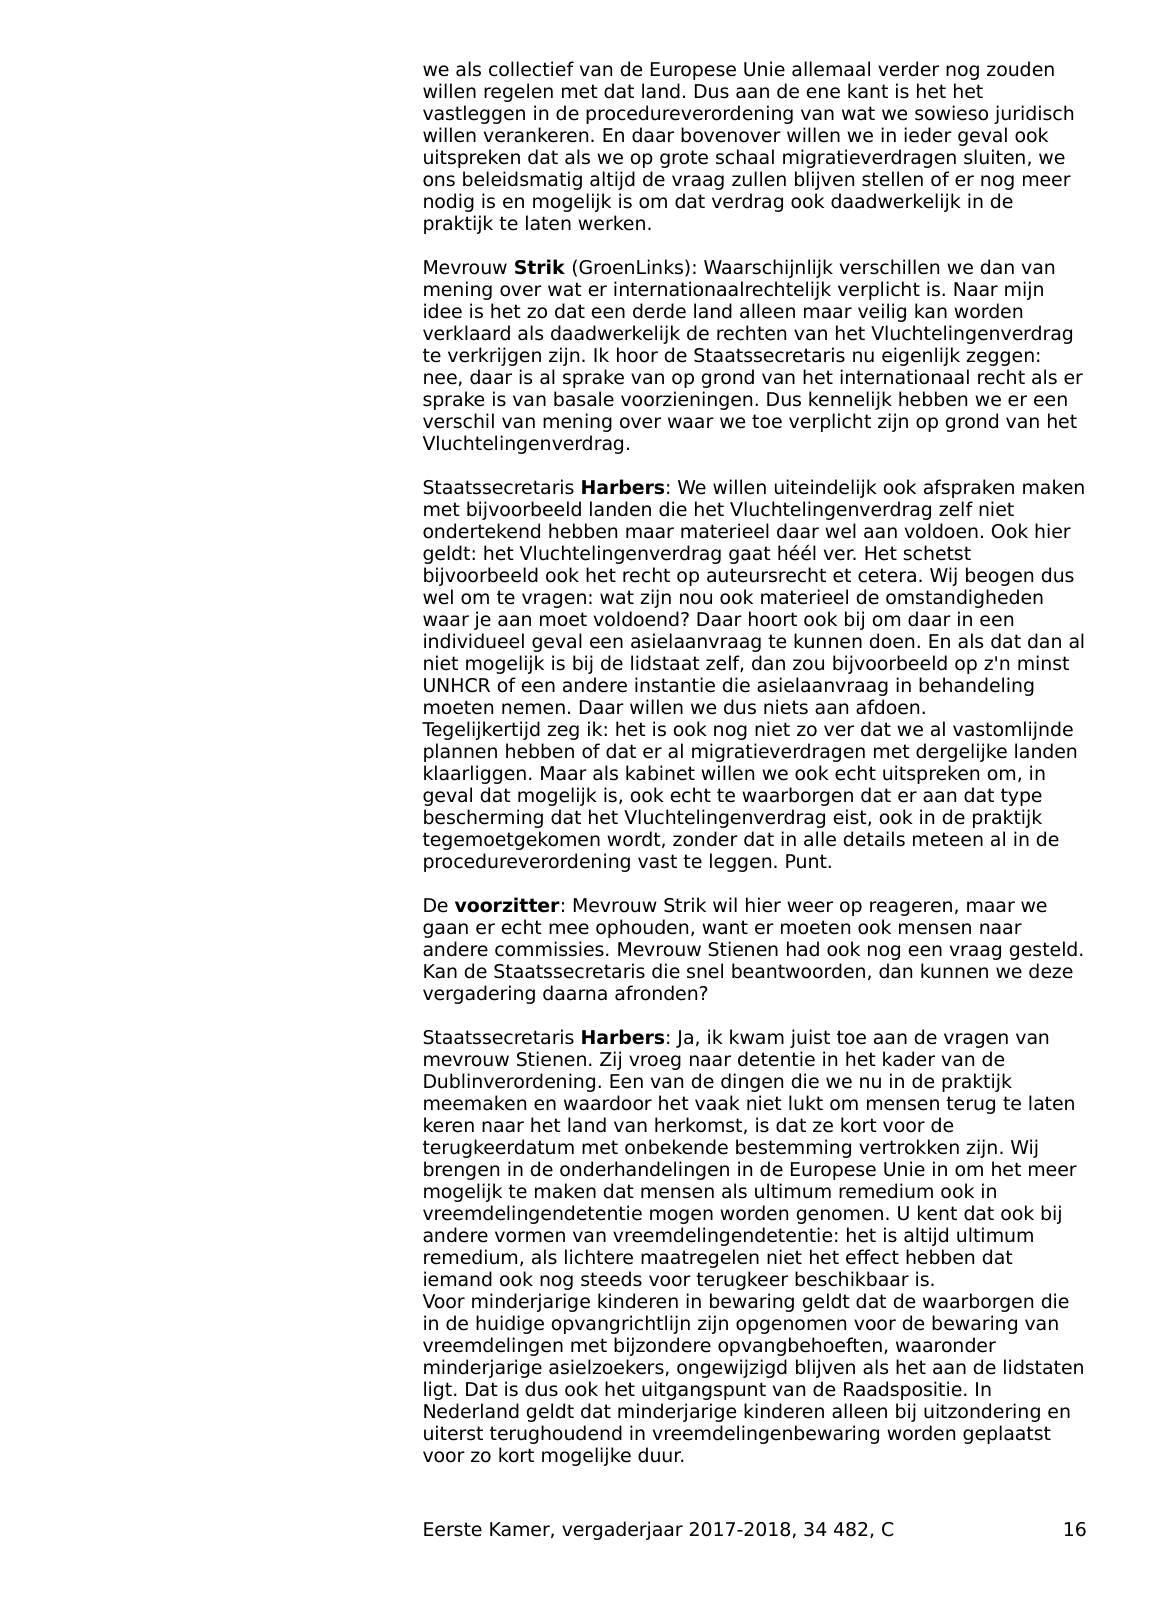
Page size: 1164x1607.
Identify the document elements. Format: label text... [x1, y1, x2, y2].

text Staatssecretaris Harbers: We willen uiteindelijk ook afspraken maken met bijvoorbeeld landen die het Vluchtelingenverdrag zelf niet ondertekend hebben maar materieel daar wel aan voldoen. Ook hier geldt: het Vluchtelingenverdrag gaat héél ver. Het schetst bijvoorbeeld ook het recht op auteursrecht et cetera. Wij beogen dus wel om te vragen: wat zijn nou ook materieel de omstandigheden waar je aan moet voldoend? Daar hoort ook bij om daar in een individueel geval een asielaanvraag te kunnen doen. En als dat dan al niet mogelijk is bij de lidstaat zelf, dan zou bijvoorbeeld op z'n minst UNHCR of een andere instantie die asielaanvraag in behandeling moeten nemen. Daar willen we dus niets aan afdoen. [422, 477, 1087, 719]
text Staatssecretaris Harbers: Ja, ik kwam juist toe aan de vragen van mevrouw Stienen. Zij vroeg naar detentie in het kader van de Dublinverordening. Een van de dingen die we nu in de praktijk meemaken en waardoor het vaak niet lukt om mensen terug te laten keren naar het land van herkomst, is dat ze kort voor de terugkeerdatum met onbekende bestemming vertrokken zijn. Wij brengen in de onderhandelingen in de Europese Unie in om het meer mogelijk te maken dat mensen als ultimum remedium ook in vreemdelingendetentie mogen worden genomen. U kent dat ook bij andere vormen van vreemdelingendetentie: het is altijd ultimum remedium, als lichtere maatregelen niet het effect hebben dat iemand ook nog steeds voor terugkeer beschikbaar is. [422, 1027, 1087, 1291]
text Mevrouw Strik (GroenLinks): Waarschijnlijk verschillen we dan van mening over wat er internationaalrechtelijk verplicht is. Naar mijn idee is het zo dat een derde land alleen maar veilig kan worden verklaard als daadwerkelijk de rechten van het Vluchtelingenverdrag te verkrijgen zijn. Ik hoor de Staatssecretaris nu eigenlijk zeggen: nee, daar is al sprake van op grond van het internationaal recht als er sprake is van basale voorzieningen. Dus kennelijk hebben we er een verschil van mening over waar we toe verplicht zijn op grond van het Vluchtelingenverdrag. [422, 257, 1087, 455]
text De voorzitter: Mevrouw Strik wil hier weer op reageren, maar we gaan er echt mee ophouden, want er moeten ook mensen naar andere commissies. Mevrouw Stienen had ook nog een vraag gesteld. Kan de Staatssecretaris die snel beantwoorden, dan kunnen we deze vergadering daarna afronden? [422, 895, 1087, 1005]
text Voor minderjarige kinderen in bewaring geldt dat de waarborgen die in de huidige opvangrichtlijn zijn opgenomen voor de bewaring van vreemdelingen met bijzondere opvangbehoeften, waaronder minderjarige asielzoekers, ongewijzigd blijven als het aan de lidstaten ligt. Dat is dus ook het uitgangspunt van de Raadspositie. In Nederland geldt dat minderjarige kinderen alleen bij uitzondering en uiterst terughoudend in vreemdelingenbewaring worden geplaatst voor zo kort mogelijke duur. [422, 1291, 1087, 1467]
text Tegelijkertijd zeg ik: het is ook nog niet zo ver dat we al vastomlijnde plannen hebben of dat er al migratieverdragen met dergelijke landen klaarliggen. Maar als kabinet willen we ook echt uitspreken om, in geval dat mogelijk is, ook echt te waarborgen dat er aan dat type bescherming dat het Vluchtelingenverdrag eist, ook in de praktijk tegemoetgekomen wordt, zonder dat in alle details meteen al in de procedureverordening vast te leggen. Punt. [422, 719, 1087, 873]
text we als collectief van de Europese Unie allemaal verder nog zouden willen regelen met dat land. Dus aan de ene kant is het het vastleggen in de procedureverordening van wat we sowieso juridisch willen verankeren. En daar bovenover willen we in ieder geval ook uitspreken dat als we op grote schaal migratieverdragen sluiten, we ons beleidsmatig altijd de vraag zullen blijven stellen of er nog meer nodig is en mogelijk is om dat verdrag ook daadwerkelijk in de praktijk te laten werken. [422, 59, 1087, 235]
